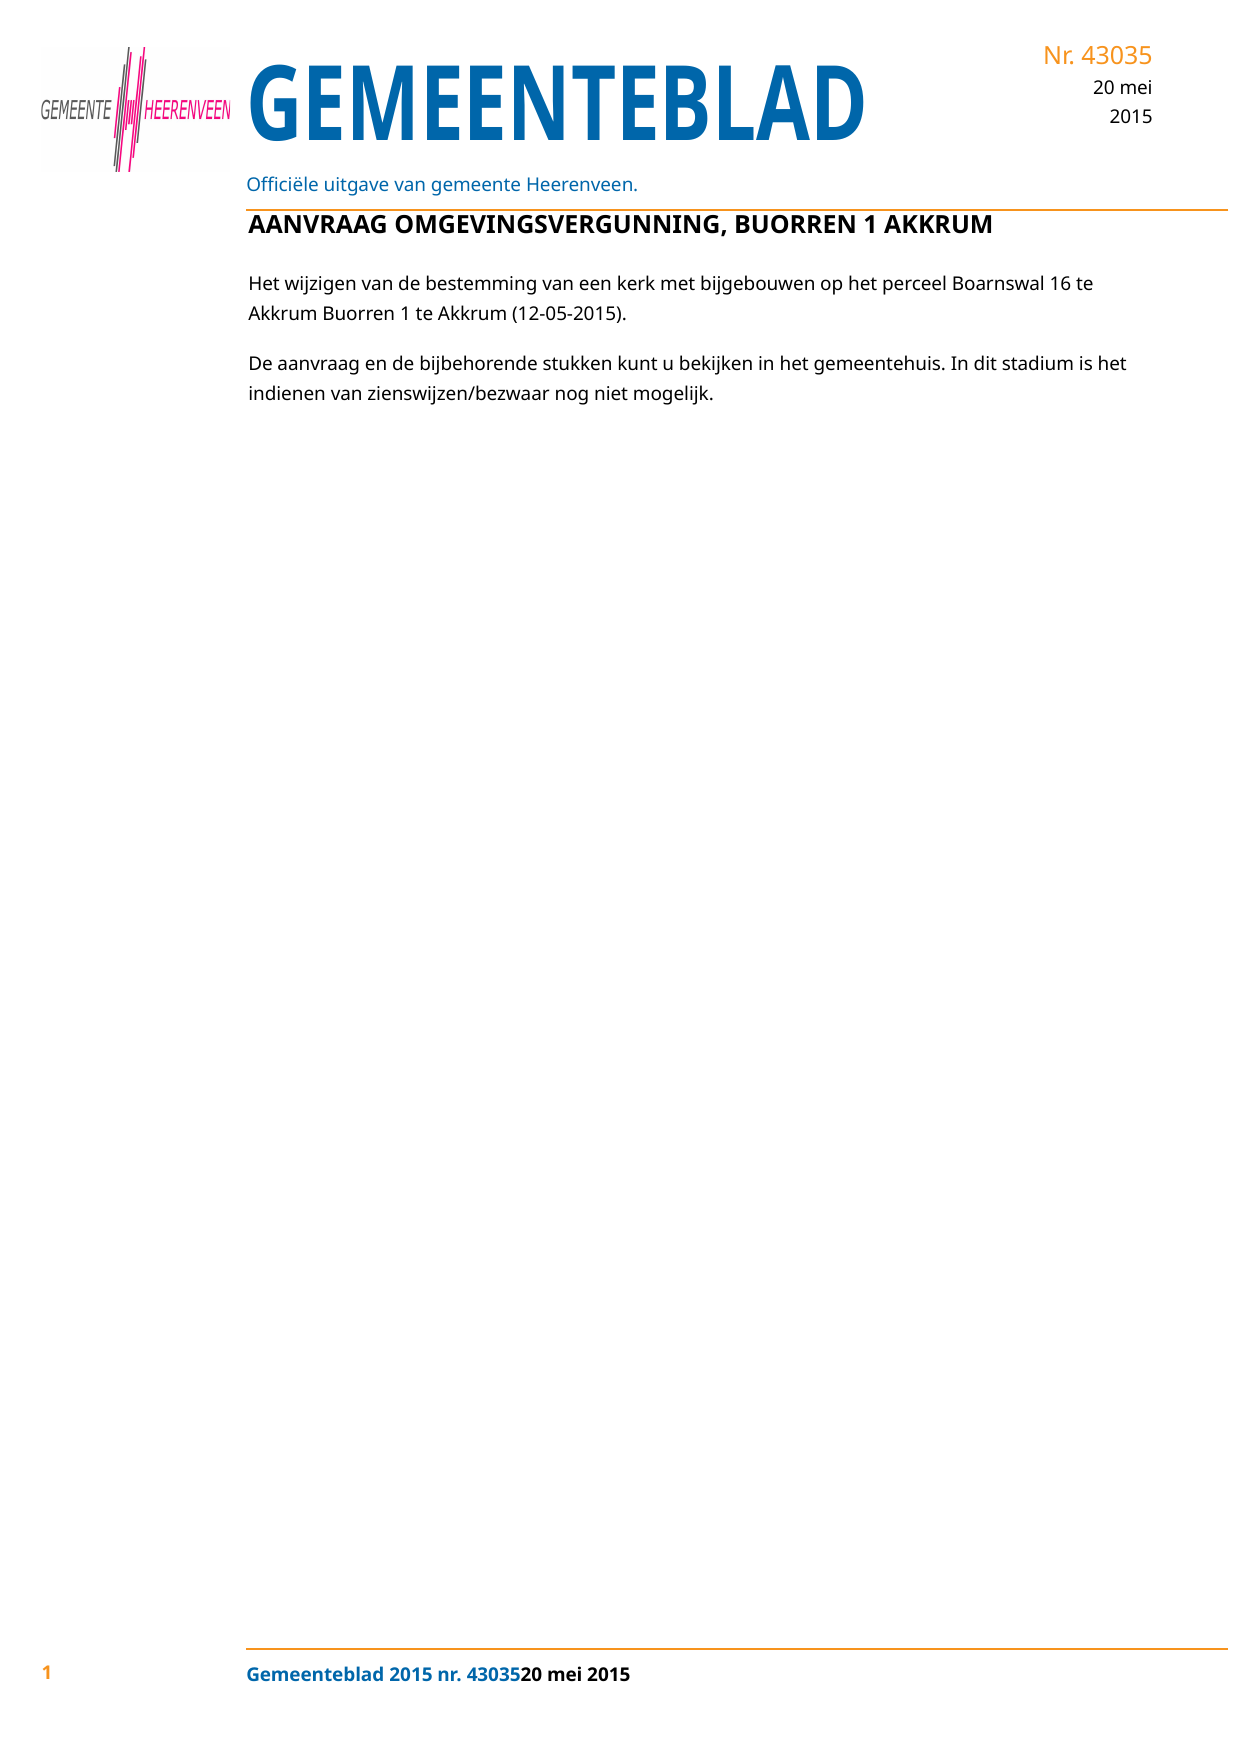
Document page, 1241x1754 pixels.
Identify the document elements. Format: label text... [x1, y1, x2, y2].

text Het wijzigen van de bestemming van een kerk met bijgebouwen op het perceel Boarnswal 16 te Akkrum Buorren 1 te Akkrum (12-05-2015). [248, 270, 1152, 326]
picture [41, 47, 231, 172]
text AANVRAAG OMGEVINGSVERGUNNING, BUORREN 1 AKKRUM [248, 211, 1152, 241]
text De aanvraag en de bijbehorende stukken kunt u bekijken in het gemeentehuis. In dit stadium is het indienen van zienswijzen/bezwaar nog niet mogelijk. [248, 350, 1152, 406]
